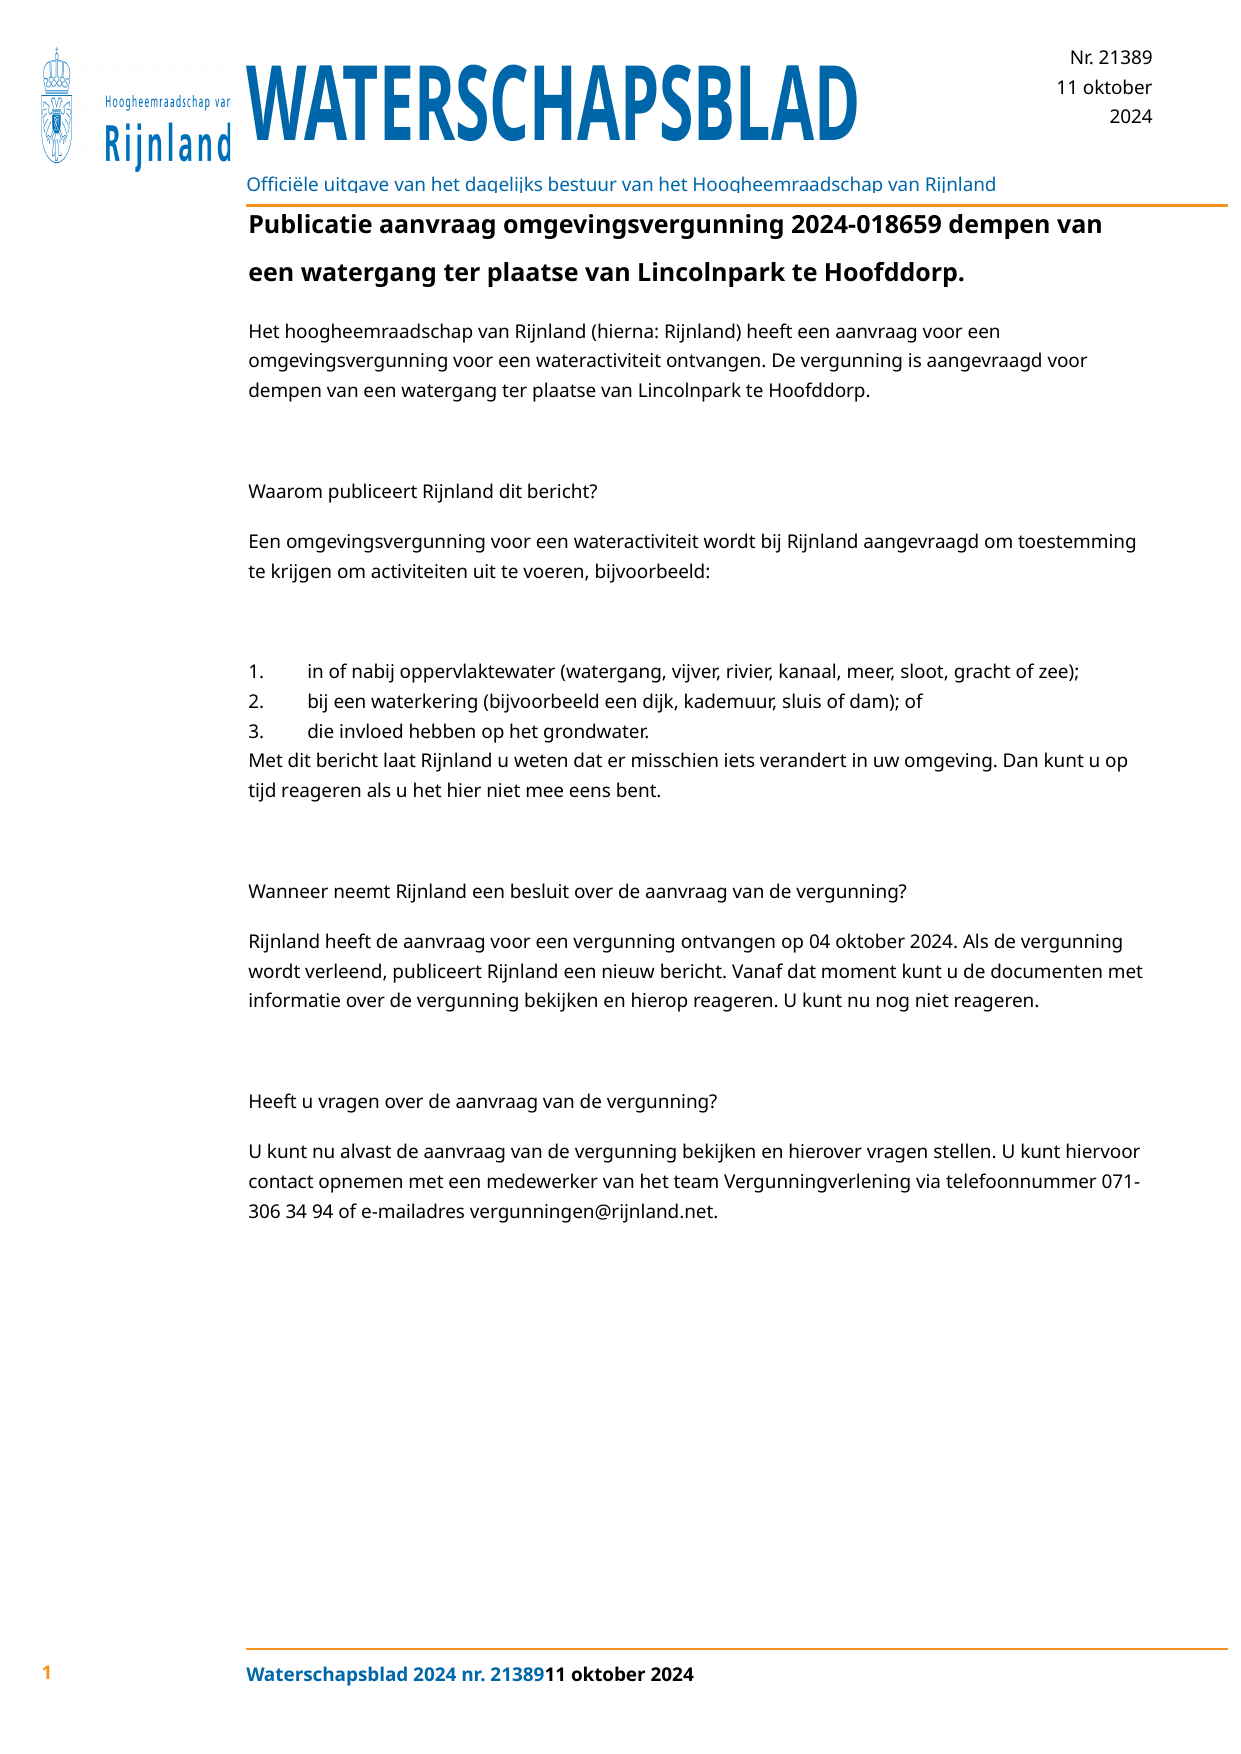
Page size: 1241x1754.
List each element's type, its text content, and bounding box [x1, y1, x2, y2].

text U kunt nu alvast de aanvraag van de vergunning bekijken en hierover vragen stellen. U kunt hiervoor contact opnemen met een medewerker van het team Vergunningverlening via telefoonnummer 071-306 34 94 of e-mailadres vergunningen@rijnland.net. [248, 1139, 1152, 1224]
list in of nabij oppervlaktewater (watergang, vijver, rivier, kanaal, meer, sloot, gracht of zee); [248, 659, 1152, 684]
text Het hoogheemraadschap van Rijnland (hierna: Rijnland) heeft een aanvraag voor een omgevingsvergunning voor een wateractiviteit ontvangen. De vergunning is aangevraagd voor dempen van een watergang ter plaatse van Lincolnpark te Hoofddorp. [248, 318, 1152, 403]
list die invloed hebben op het grondwater. [248, 718, 1152, 744]
list bij een waterkering (bijvoorbeeld een dijk, kademuur, sluis of dam); of [248, 688, 1152, 714]
text Heeft u vragen over de aanvraag van de vergunning? [248, 1088, 1152, 1114]
text Waarom publiceert Rijnland dit bericht? [248, 478, 1152, 504]
text Met dit bericht laat Rijnland u weten dat er misschien iets verandert in uw omgeving. Dan kunt u op tijd reageren als u het hier niet mee eens bent. [248, 747, 1152, 803]
text Rijnland heeft de aanvraag voor een vergunning ontvangen op 04 oktober 2024. Als de vergunning wordt verleend, publiceert Rijnland een nieuw bericht. Vanaf dat moment kunt u de documenten met informatie over de vergunning bekijken en hierop reageren. U kunt nu nog niet reageren. [248, 928, 1152, 1013]
text Een omgevingsvergunning voor een wateractiviteit wordt bij Rijnland aangevraagd om toestemming te krijgen om activiteiten uit te voeren, bijvoorbeeld: [248, 528, 1152, 584]
text Publicatie aanvraag omgevingsvergunning 2024-018659 dempen van een watergang ter plaatse van Lincolnpark te Hoofddorp. [248, 207, 1152, 288]
picture [41, 47, 231, 172]
text Wanneer neemt Rijnland een besluit over de aanvraag van de vergunning? [248, 878, 1152, 904]
